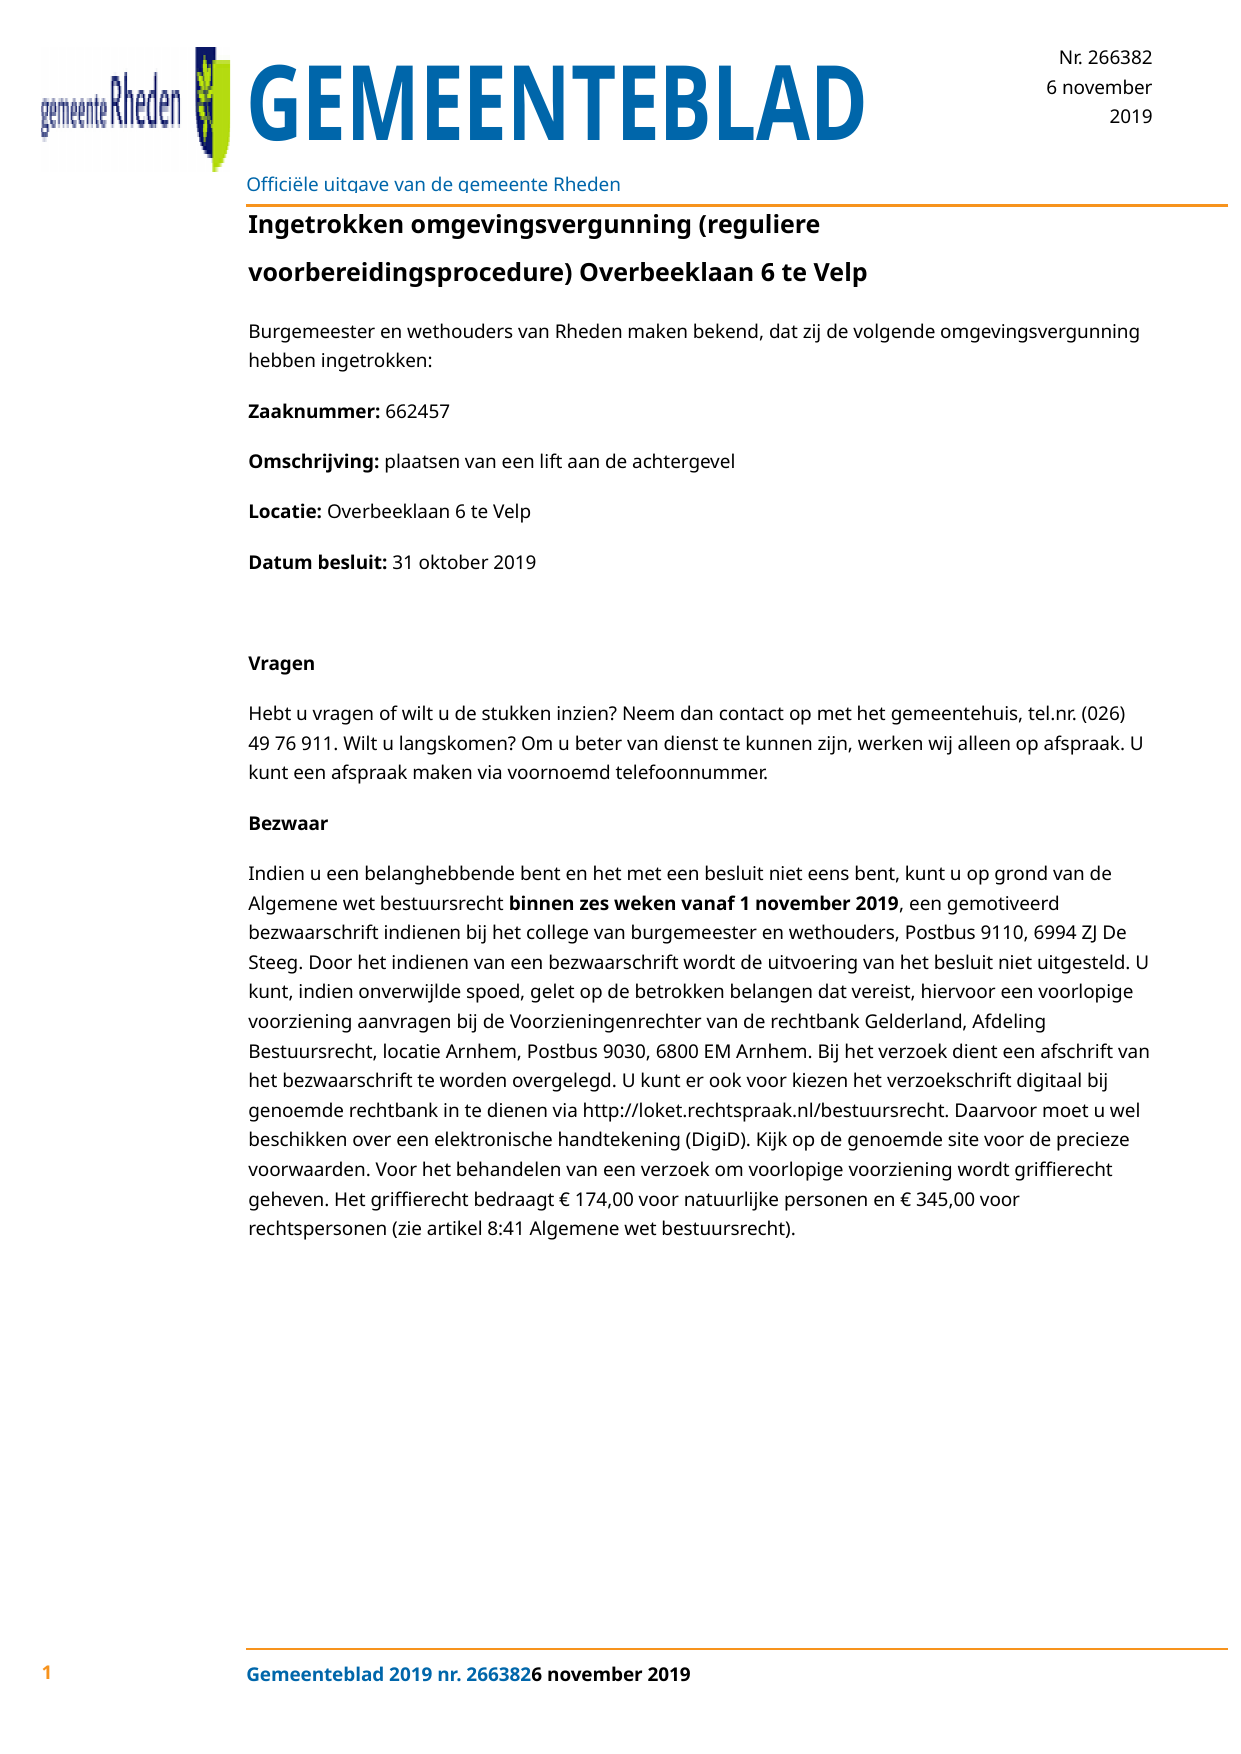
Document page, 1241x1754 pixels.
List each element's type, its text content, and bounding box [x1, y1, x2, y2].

text Ingetrokken omgevingsvergunning (reguliere voorbereidingsprocedure) Overbeeklaan 6 te Velp [248, 207, 1152, 288]
text Locatie: Overbeeklaan 6 te Velp [248, 499, 1152, 524]
text Bezwaar [248, 810, 1152, 836]
text Vragen [248, 650, 1152, 676]
text Hebt u vragen of wilt u de stukken inzien? Neem dan contact op met het gemeentehuis, tel.nr. (026) 49 76 911. Wilt u langskomen? Om u beter van dienst te kunnen zijn, werken wij alleen op afspraak. U kunt een afspraak maken via voornoemd telefoonnummer. [248, 700, 1152, 785]
text Omschrijving: plaatsen van een lift aan de achtergevel [248, 448, 1152, 474]
text Indien u een belanghebbende bent en het met een besluit niet eens bent, kunt u op grond van de Algemene wet bestuursrecht binnen zes weken vanaf 1 november 2019, een gemotiveerd bezwaarschrift indienen bij het college van burgemeester en wethouders, Postbus 9110, 6994 ZJ De Steeg. Door het indienen van een bezwaarschrift wordt de uitvoering van het besluit niet uitgesteld. U kunt, indien onverwijlde spoed, gelet op de betrokken belangen dat vereist, hiervoor een voorlopige voorziening aanvragen bij de Voorzieningenrechter van de rechtbank Gelderland, Afdeling Bestuursrecht, locatie Arnhem, Postbus 9030, 6800 EM Arnhem. Bij het verzoek dient een afschrift van het bezwaarschrift te worden overgelegd. U kunt er ook voor kiezen het verzoekschrift digitaal bij genoemde rechtbank in te dienen via http://loket.rechtspraak.nl/bestuursrecht. Daarvoor moet u wel beschikken over een elektronische handtekening (DigiD). Kijk op de genoemde site voor de precieze voorwaarden. Voor het behandelen van een verzoek om voorlopige voorziening wordt griffierecht geheven. Het griffierecht bedraagt € 174,00 voor natuurlijke personen en € 345,00 voor rechtspersonen (zie artikel 8:41 Algemene wet bestuursrecht). [248, 860, 1152, 1241]
text Zaaknummer: 662457 [248, 398, 1152, 424]
picture [41, 47, 231, 172]
text Burgemeester en wethouders van Rheden maken bekend, dat zij de volgende omgevingsvergunning hebben ingetrokken: [248, 318, 1152, 373]
text Datum besluit: 31 oktober 2019 [248, 549, 1152, 575]
